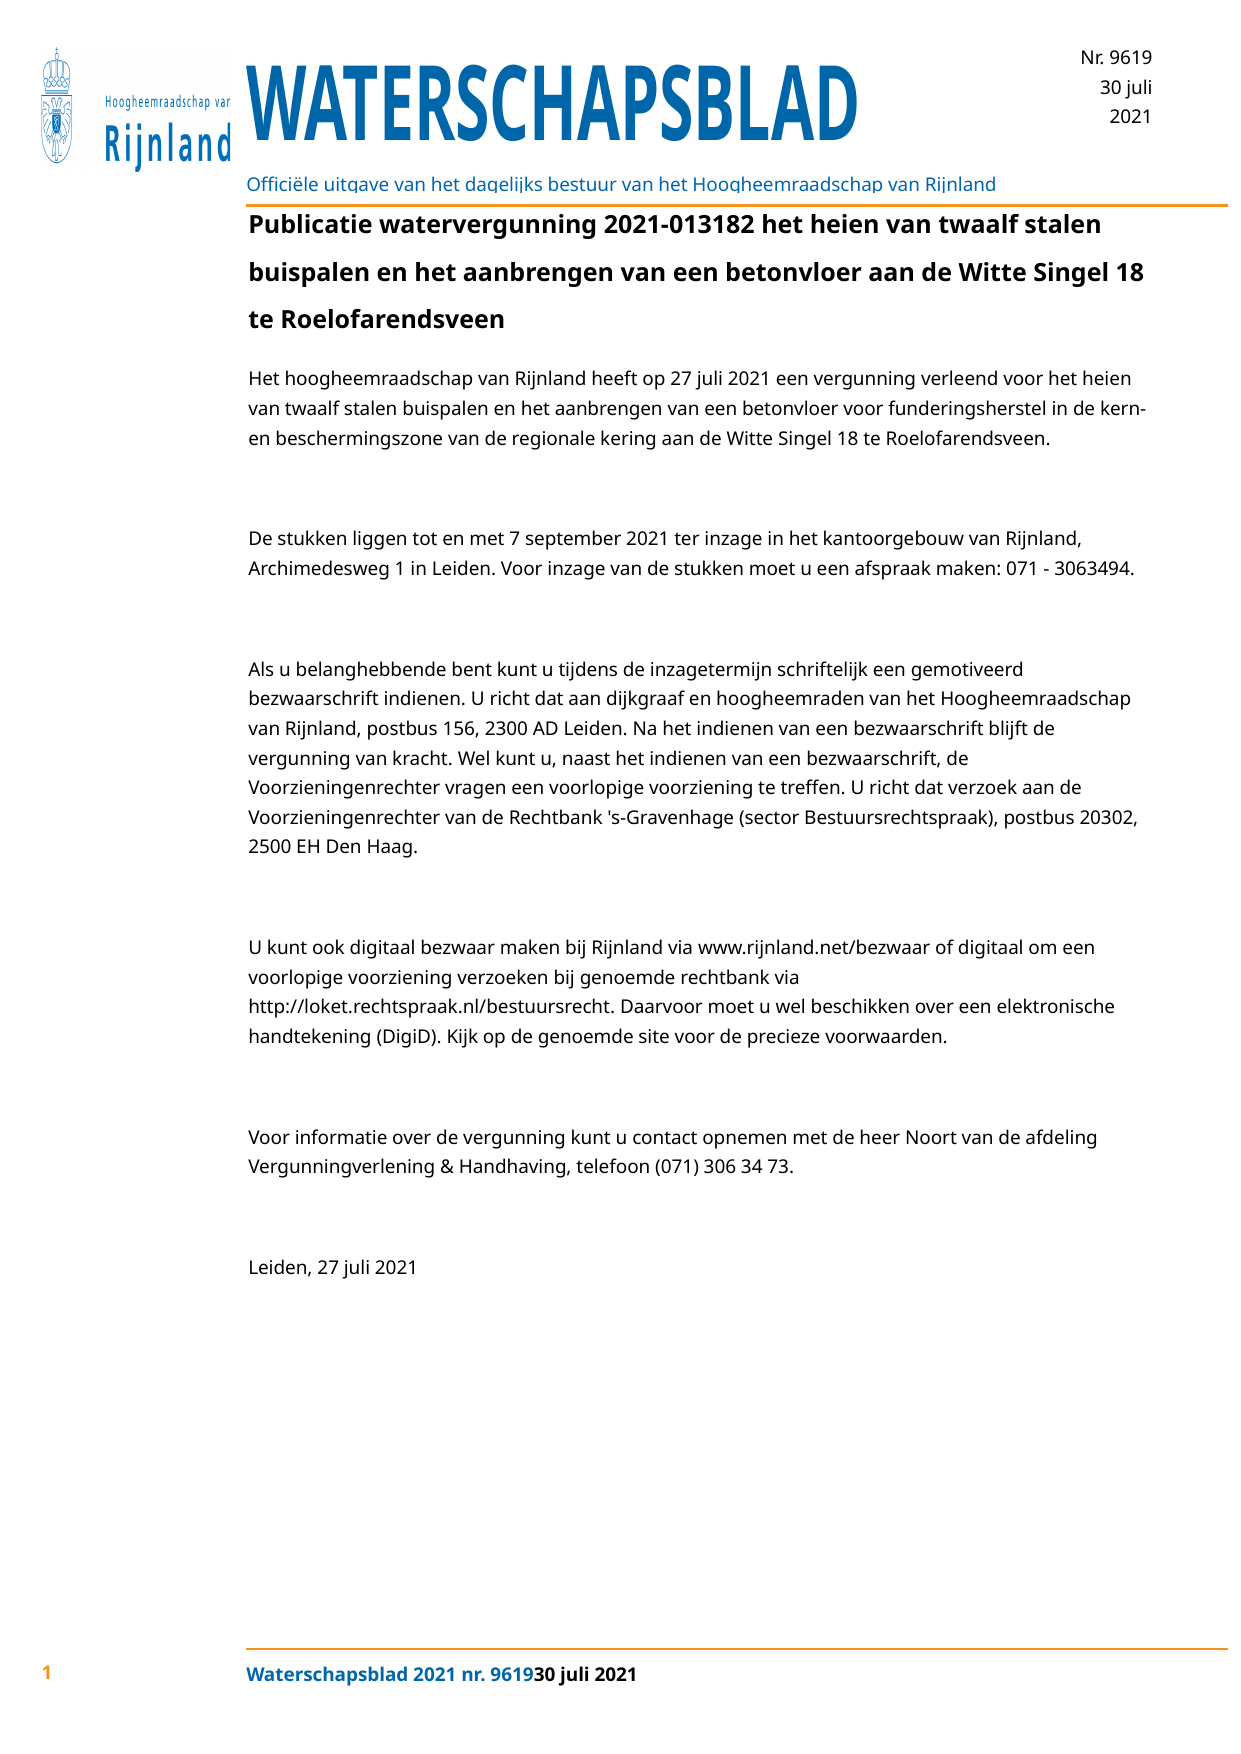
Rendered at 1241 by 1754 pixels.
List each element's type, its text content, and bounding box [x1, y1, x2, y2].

text Publicatie watervergunning 2021-013182 het heien van twaalf stalen buispalen en het aanbrengen van een betonvloer aan de Witte Singel 18 te Roelofarendsveen [248, 207, 1152, 336]
text Voor informatie over de vergunning kunt u contact opnemen met de heer Noort van de afdeling Vergunningverlening & Handhaving, telefoon (071) 306 34 73. [248, 1124, 1152, 1179]
text Leiden, 27 juli 2021 [248, 1254, 1152, 1280]
text Als u belanghebbende bent kunt u tijdens de inzagetermijn schriftelijk een gemotiveerd bezwaarschrift indienen. U richt dat aan dijkgraaf en hoogheemraden van het Hoogheemraadschap van Rijnland, postbus 156, 2300 AD Leiden. Na het indienen van een bezwaarschrift blijft de vergunning van kracht. Wel kunt u, naast het indienen van een bezwaarschrift, de Voorzieningenrechter vragen een voorlopige voorziening te treffen. U richt dat verzoek aan de Voorzieningenrechter van de Rechtbank 's-Gravenhage (sector Bestuursrechtspraak), postbus 20302, 2500 EH Den Haag. [248, 656, 1152, 859]
picture [41, 47, 231, 172]
text De stukken liggen tot en met 7 september 2021 ter inzage in het kantoorgebouw van Rijnland, Archimedesweg 1 in Leiden. Voor inzage van de stukken moet u een afspraak maken: 071 - 3063494. [248, 526, 1152, 581]
text U kunt ook digitaal bezwaar maken bij Rijnland via www.rijnland.net/bezwaar of digitaal om een voorlopige voorziening verzoeken bij genoemde rechtbank via http://loket.rechtspraak.nl/bestuursrecht. Daarvoor moet u wel beschikken over een elektronische handtekening (DigiD). Kijk op de genoemde site voor de precieze voorwaarden. [248, 934, 1152, 1049]
text Het hoogheemraadschap van Rijnland heeft op 27 juli 2021 een vergunning verleend voor het heien van twaalf stalen buispalen en het aanbrengen van een betonvloer voor funderingsherstel in de kern- en beschermingszone van de regionale kering aan de Witte Singel 18 te Roelofarendsveen. [248, 366, 1152, 450]
